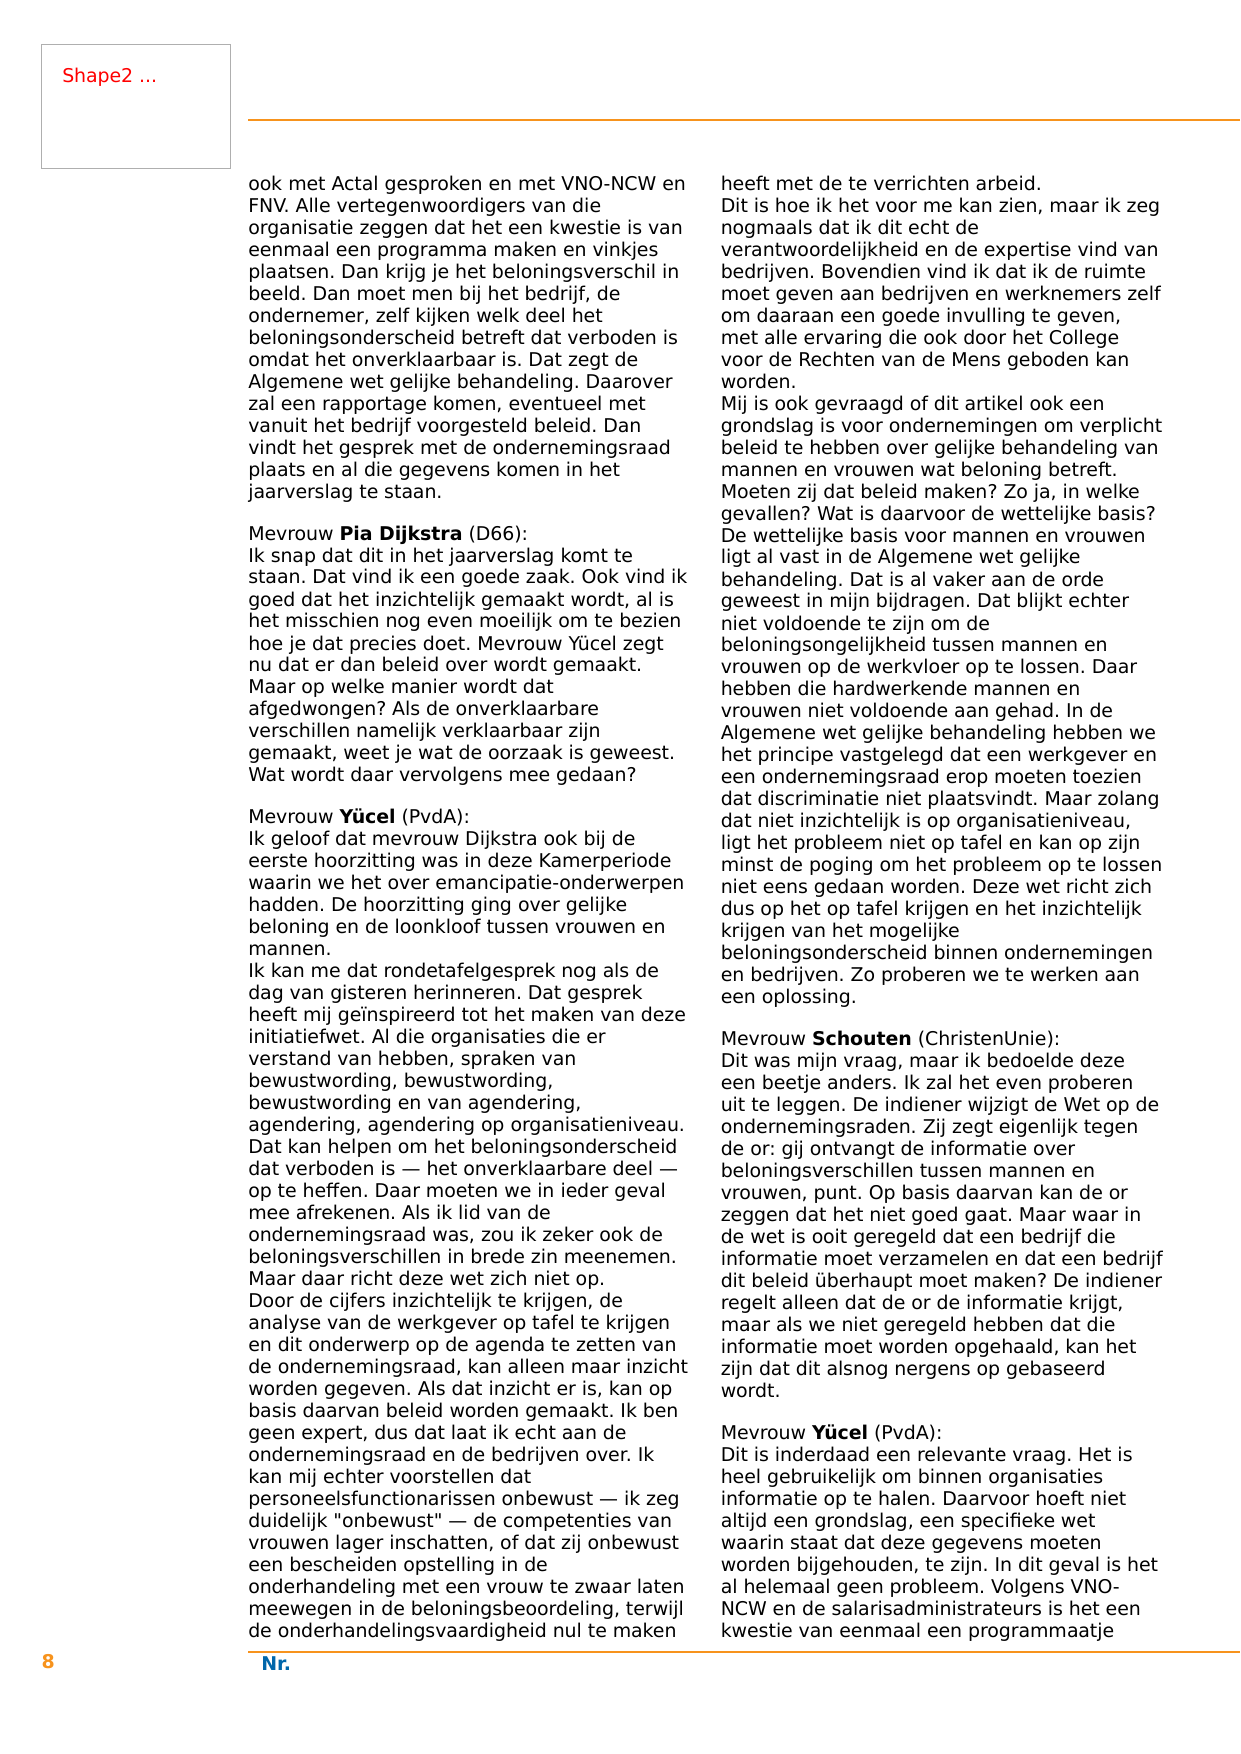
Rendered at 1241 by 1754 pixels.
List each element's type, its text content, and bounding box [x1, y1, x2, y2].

text Dit is hoe ik het voor me kan zien, maar ik zeg nogmaals dat ik dit echt de verantwoordelijkheid en de expertise vind van bedrijven. Bovendien vind ik dat ik de ruimte moet geven aan bedrijven en werknemers zelf om daaraan een goede invulling te geven, met alle ervaring die ook door het College voor de Rechten van de Mens geboden kan worden. [721, 195, 1163, 393]
text Door de cijfers inzichtelijk te krijgen, de analyse van de werkgever op tafel te krijgen en dit onderwerp op de agenda te zetten van de ondernemingsraad, kan alleen maar inzicht worden gegeven. Als dat inzicht er is, kan op basis daarvan beleid worden gemaakt. Ik ben geen expert, dus dat laat ik echt aan de ondernemingsraad en de bedrijven over. Ik kan mij echter voorstellen dat personeelsfunctionarissen onbewust — ik zeg duidelijk "onbewust" — de competenties van vrouwen lager inschatten, of dat zij onbewust een bescheiden opstelling in de onderhandeling met een vrouw te zwaar laten meewegen in de beloningsbeoordeling, terwijl de onderhandelingsvaardigheid nul te maken [248, 1290, 691, 1641]
text Mevrouw Schouten (ChristenUnie): [721, 1028, 1163, 1050]
text heeft met de te verrichten arbeid. [721, 173, 1163, 195]
text De wettelijke basis voor mannen en vrouwen ligt al vast in de Algemene wet gelijke behandeling. Dat is al vaker aan de orde geweest in mijn bijdragen. Dat blijkt echter niet voldoende te zijn om de beloningsongelijkheid tussen mannen en vrouwen op de werkvloer op te lossen. Daar hebben die hardwerkende mannen en vrouwen niet voldoende aan gehad. In de Algemene wet gelijke behandeling hebben we het principe vastgelegd dat een werkgever en een ondernemingsraad erop moeten toezien dat discriminatie niet plaatsvindt. Maar zolang dat niet inzichtelijk is op organisatieniveau, ligt het probleem niet op tafel en kan op zijn minst de poging om het probleem op te lossen niet eens gedaan worden. Deze wet richt zich dus op het op tafel krijgen en het inzichtelijk krijgen van het mogelijke beloningsonderscheid binnen ondernemingen en bedrijven. Zo proberen we te werken aan een oplossing. [721, 524, 1163, 1008]
text Ik geloof dat mevrouw Dijkstra ook bij de eerste hoorzitting was in deze Kamerperiode waarin we het over emancipatie-onderwerpen hadden. De hoorzitting ging over gelijke beloning en de loonkloof tussen vrouwen en mannen. [248, 828, 691, 960]
text Mij is ook gevraagd of dit artikel ook een grondslag is voor ondernemingen om verplicht beleid te hebben over gelijke behandeling van mannen en vrouwen wat beloning betreft. Moeten zij dat beleid maken? Zo ja, in welke gevallen? Wat is daarvoor de wettelijke basis? [721, 393, 1163, 524]
text Dit was mijn vraag, maar ik bedoelde deze een beetje anders. Ik zal het even proberen uit te leggen. De indiener wijzigt de Wet op de ondernemingsraden. Zij zegt eigenlijk tegen de or: gij ontvangt de informatie over beloningsverschillen tussen mannen en vrouwen, punt. Op basis daarvan kan de or zeggen dat het niet goed gaat. Maar waar in de wet is ooit geregeld dat een bedrijf die informatie moet verzamelen en dat een bedrijf dit beleid überhaupt moet maken? De indiener regelt alleen dat de or de informatie krijgt, maar als we niet geregeld hebben dat die informatie moet worden opgehaald, kan het zijn dat dit alsnog nergens op gebaseerd wordt. [721, 1050, 1163, 1402]
text Ik snap dat dit in het jaarverslag komt te staan. Dat vind ik een goede zaak. Ook vind ik goed dat het inzichtelijk gemaakt wordt, al is het misschien nog even moeilijk om te bezien hoe je dat precies doet. Mevrouw Yücel zegt nu dat er dan beleid over wordt gemaakt. Maar op welke manier wordt dat afgedwongen? Als de onverklaarbare verschillen namelijk verklaarbaar zijn gemaakt, weet je wat de oorzaak is geweest. Wat wordt daar vervolgens mee gedaan? [248, 544, 691, 786]
text Dit is inderdaad een relevante vraag. Het is heel gebruikelijk om binnen organisaties informatie op te halen. Daarvoor hoeft niet altijd een grondslag, een specifieke wet waarin staat dat deze gegevens moeten worden bijgehouden, te zijn. In dit geval is het al helemaal geen probleem. Volgens VNO-NCW en de salarisadministrateurs is het een kwestie van eenmaal een programmaatje [721, 1444, 1163, 1641]
text Ik kan me dat rondetafelgesprek nog als de dag van gisteren herinneren. Dat gesprek heeft mij geïnspireerd tot het maken van deze initiatiefwet. Al die organisaties die er verstand van hebben, spraken van bewustwording, bewustwording, bewustwording en van agendering, agendering, agendering op organisatieniveau. Dat kan helpen om het beloningsonderscheid dat verboden is — het onverklaarbare deel — op te heffen. Daar moeten we in ieder geval mee afrekenen. Als ik lid van de ondernemingsraad was, zou ik zeker ook de beloningsverschillen in brede zin meenemen. Maar daar richt deze wet zich niet op. [248, 960, 691, 1290]
text Mevrouw Pia Dijkstra (D66): [248, 522, 691, 544]
text Mevrouw Yücel (PvdA): [721, 1422, 1163, 1444]
text ook met Actal gesproken en met VNO-NCW en FNV. Alle vertegenwoordigers van die organisatie zeggen dat het een kwestie is van eenmaal een programma maken en vinkjes plaatsen. Dan krijg je het beloningsverschil in beeld. Dan moet men bij het bedrijf, de ondernemer, zelf kijken welk deel het beloningsonderscheid betreft dat verboden is omdat het onverklaarbaar is. Dat zegt de Algemene wet gelijke behandeling. Daarover zal een rapportage komen, eventueel met vanuit het bedrijf voorgesteld beleid. Dan vindt het gesprek met de ondernemingsraad plaats en al die gegevens komen in het jaarverslag te staan. [248, 173, 691, 502]
text Mevrouw Yücel (PvdA): [248, 806, 691, 828]
